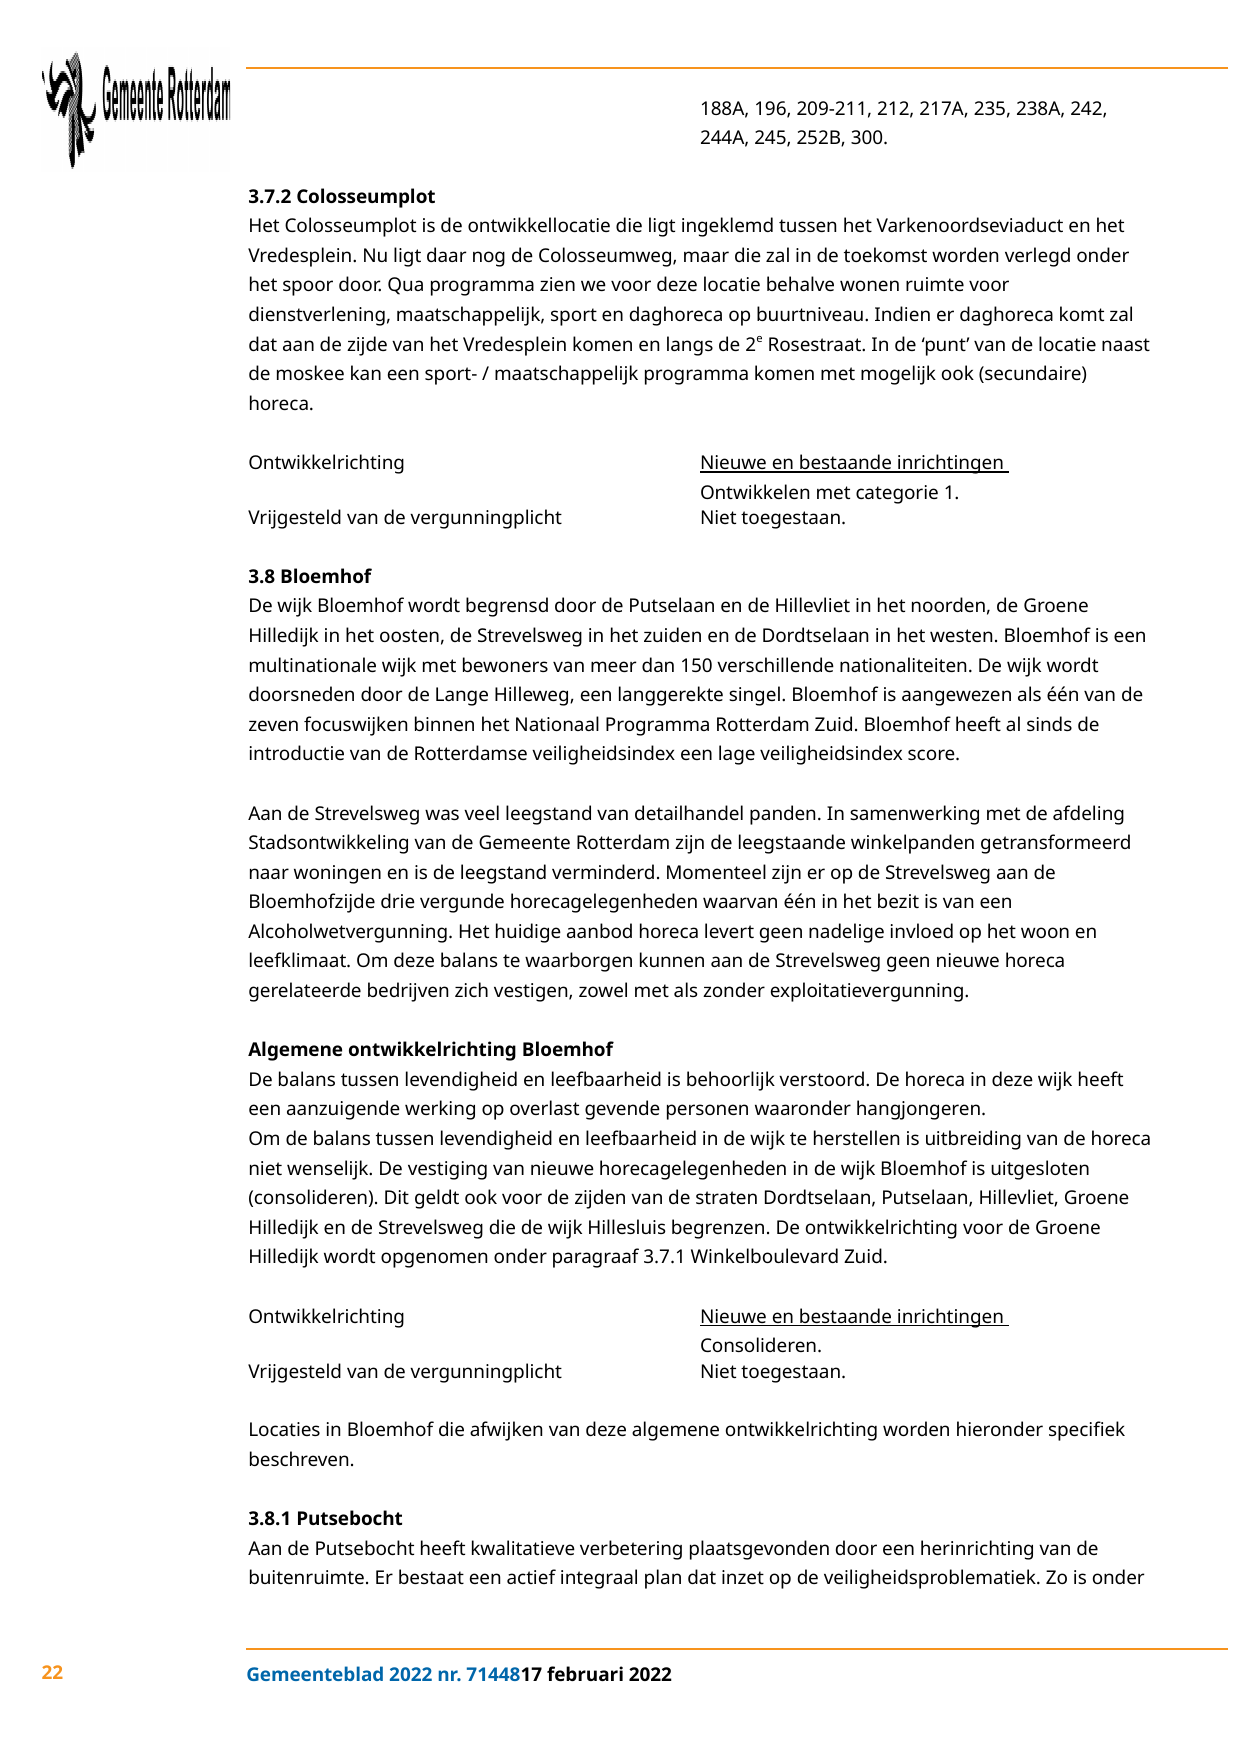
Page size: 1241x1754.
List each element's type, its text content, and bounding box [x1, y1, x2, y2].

table_cell Niet toegestaan. [700, 1358, 1152, 1384]
text De balans tussen levendigheid en leefbaarheid is behoorlijk verstoord. De horeca in deze wijk heeft een aanzuigende werking op overlast gevende personen waaronder hangjongeren. [248, 1066, 1152, 1121]
text Locaties in Bloemhof die afwijken van deze algemene ontwikkelrichting worden hieronder specifiek beschreven. [248, 1417, 1152, 1472]
text Het Colosseumplot is de ontwikkellocatie die ligt ingeklemd tussen het Varkenoordseviaduct en het Vredesplein. Nu ligt daar nog de Colosseumweg, maar die zal in de toekomst worden verlegd onder het spoor door. Qua programma zien we voor deze locatie behalve wonen ruimte voor dienstverlening, maatschappelijk, sport en daghoreca op buurtniveau. Indien er daghoreca komt zal dat aan de zijde van het Vredesplein komen en langs de 2e Rosestraat. In de ‘punt’ van de locatie naast de moskee kan een sport- / maatschappelijk programma komen met mogelijk ook (secundaire) horeca. [248, 212, 1152, 416]
table_header Ontwikkelrichting [248, 1303, 700, 1358]
text De wijk Bloemhof wordt begrensd door de Putselaan en de Hillevliet in het noorden, de Groene Hilledijk in het oosten, de Strevelsweg in het zuiden en de Dordtselaan in het westen. Bloemhof is een multinationale wijk met bewoners van meer dan 150 verschillende nationaliteiten. De wijk wordt doorsneden door de Lange Hilleweg, een langgerekte singel. Bloemhof is aangewezen als één van de zeven focuswijken binnen het Nationaal Programma Rotterdam Zuid. Bloemhof heeft al sinds de introductie van de Rotterdamse veiligheidsindex een lage veiligheidsindex score. [248, 593, 1152, 766]
text 3.7.2 Colosseumplot [248, 183, 1152, 209]
table_cell [248, 95, 700, 150]
table_header Nieuwe en bestaande inrichtingen Consolideren. [700, 1303, 1152, 1358]
text 3.8 Bloemhof [248, 563, 1152, 589]
table_header Ontwikkelrichting [248, 449, 700, 504]
text 3.8.1 Putsebocht [248, 1505, 1152, 1531]
table_header Nieuwe en bestaande inrichtingen Ontwikkelen met categorie 1. [700, 449, 1152, 504]
text Algemene ontwikkelrichting Bloemhof [248, 1036, 1152, 1062]
picture [41, 47, 231, 172]
table_cell 188A, 196, 209-211, 212, 217A, 235, 238A, 242, 244A, 245, 252B, 300. [700, 95, 1152, 150]
table_cell Vrijgesteld van de vergunningplicht [248, 1358, 700, 1384]
text Aan de Putsebocht heeft kwalitatieve verbetering plaatsgevonden door een herinrichting van de buitenruimte. Er bestaat een actief integraal plan dat inzet op de veiligheidsproblematiek. Zo is onder [248, 1535, 1152, 1590]
table_cell Niet toegestaan. [700, 505, 1152, 530]
text Om de balans tussen levendigheid en leefbaarheid in de wijk te herstellen is uitbreiding van de horeca niet wenselijk. De vestiging van nieuwe horecagelegenheden in de wijk Bloemhof is uitgesloten (consolideren). Dit geldt ook voor de zijden van de straten Dordtselaan, Putselaan, Hillevliet, Groene Hilledijk en de Strevelsweg die de wijk Hillesluis begrenzen. De ontwikkelrichting voor de Groene Hilledijk wordt opgenomen onder paragraaf 3.7.1 Winkelboulevard Zuid. [248, 1125, 1152, 1269]
table_cell Vrijgesteld van de vergunningplicht [248, 505, 700, 530]
text Aan de Strevelsweg was veel leegstand van detailhandel panden. In samenwerking met de afdeling Stadsontwikkeling van de Gemeente Rotterdam zijn de leegstaande winkelpanden getransformeerd naar woningen en is de leegstand verminderd. Momenteel zijn er op de Strevelsweg aan de Bloemhofzijde drie vergunde horecagelegenheden waarvan één in het bezit is van een Alcoholwetvergunning. Het huidige aanbod horeca levert geen nadelige invloed op het woon en leefklimaat. Om deze balans te waarborgen kunnen aan de Strevelsweg geen nieuwe horeca gerelateerde bedrijven zich vestigen, zowel met als zonder exploitatievergunning. [248, 800, 1152, 1003]
